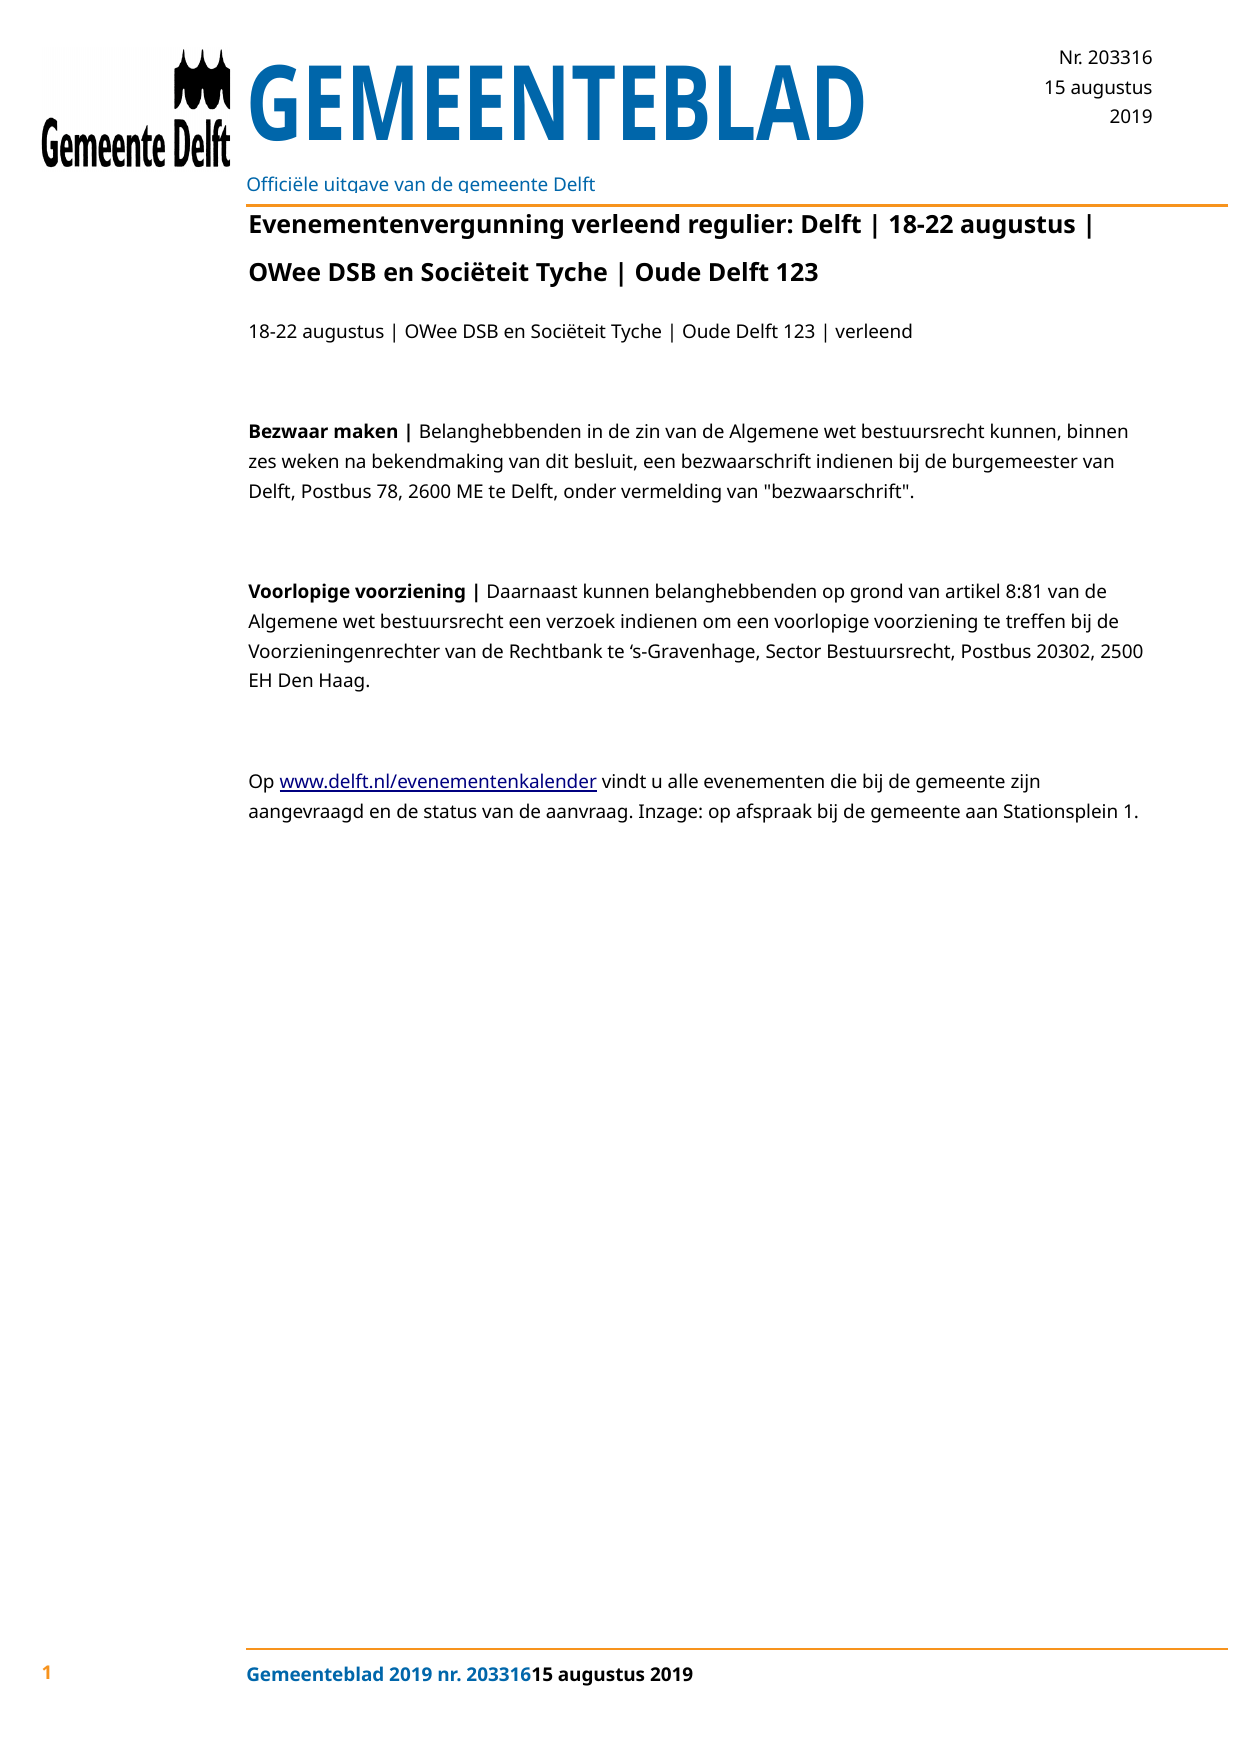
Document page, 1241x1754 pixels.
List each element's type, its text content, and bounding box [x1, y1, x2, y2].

text Bezwaar maken | Belanghebbenden in de zin van de Algemene wet bestuursrecht kunnen, binnen zes weken na bekendmaking van dit besluit, een bezwaarschrift indienen bij de burgemeester van Delft, Postbus 78, 2600 ME te Delft, onder vermelding van "bezwaarschrift". [248, 419, 1152, 504]
text 18-22 augustus | OWee DSB en Sociëteit Tyche | Oude Delft 123 | verleend [248, 318, 1152, 344]
text Op www.delft.nl/evenementenkalender vindt u alle evenementen die bij de gemeente zijn aangevraagd en de status van de aanvraag. Inzage: op afspraak bij de gemeente aan Stationsplein 1. [248, 768, 1152, 824]
text Evenementenvergunning verleend regulier: Delft | 18-22 augustus | OWee DSB en Sociëteit Tyche | Oude Delft 123 [248, 207, 1152, 288]
text Voorlopige voorziening | Daarnaast kunnen belanghebbenden op grond van artikel 8:81 van de Algemene wet bestuursrecht een verzoek indienen om een voorlopige voorziening te treffen bij de Voorzieningenrechter van de Rechtbank te ‘s-Gravenhage, Sector Bestuursrecht, Postbus 20302, 2500 EH Den Haag. [248, 579, 1152, 693]
picture [41, 47, 231, 172]
